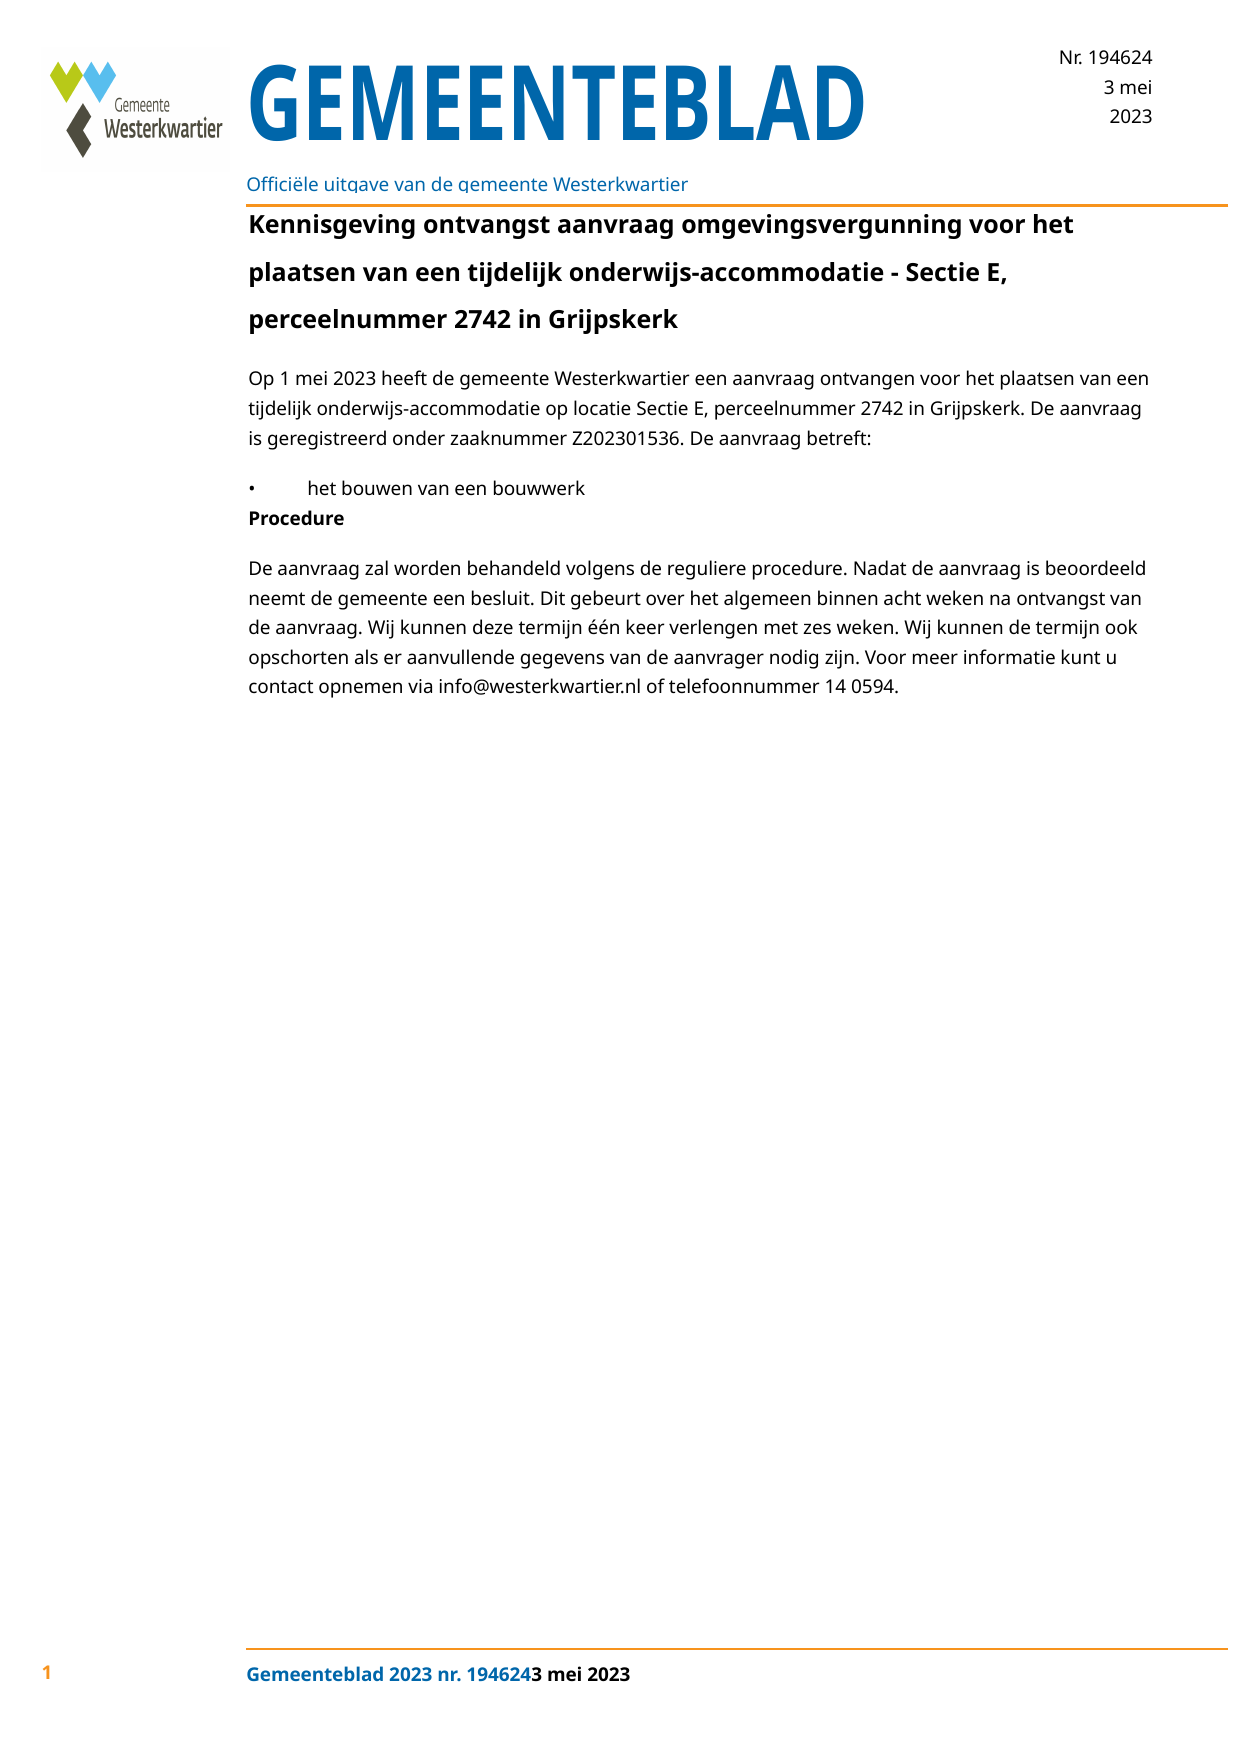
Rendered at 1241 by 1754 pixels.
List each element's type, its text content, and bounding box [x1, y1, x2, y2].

text Kennisgeving ontvangst aanvraag omgevingsvergunning voor het plaatsen van een tijdelijk onderwijs-accommodatie - Sectie E, perceelnummer 2742 in Grijpskerk [248, 207, 1152, 336]
list het bouwen van een bouwwerk [248, 475, 1152, 501]
picture [41, 47, 231, 172]
text Op 1 mei 2023 heeft de gemeente Westerkwartier een aanvraag ontvangen voor het plaatsen van een tijdelijk onderwijs-accommodatie op locatie Sectie E, perceelnummer 2742 in Grijpskerk. De aanvraag is geregistreerd onder zaaknummer Z202301536. De aanvraag betreft: [248, 366, 1152, 450]
text Procedure [248, 505, 1152, 530]
text De aanvraag zal worden behandeld volgens de reguliere procedure. Nadat de aanvraag is beoordeeld neemt de gemeente een besluit. Dit gebeurt over het algemeen binnen acht weken na ontvangst van de aanvraag. Wij kunnen deze termijn één keer verlengen met zes weken. Wij kunnen de termijn ook opschorten als er aanvullende gegevens van de aanvrager nodig zijn. Voor meer informatie kunt u contact opnemen via info@westerkwartier.nl of telefoonnummer 14 0594. [248, 555, 1152, 699]
